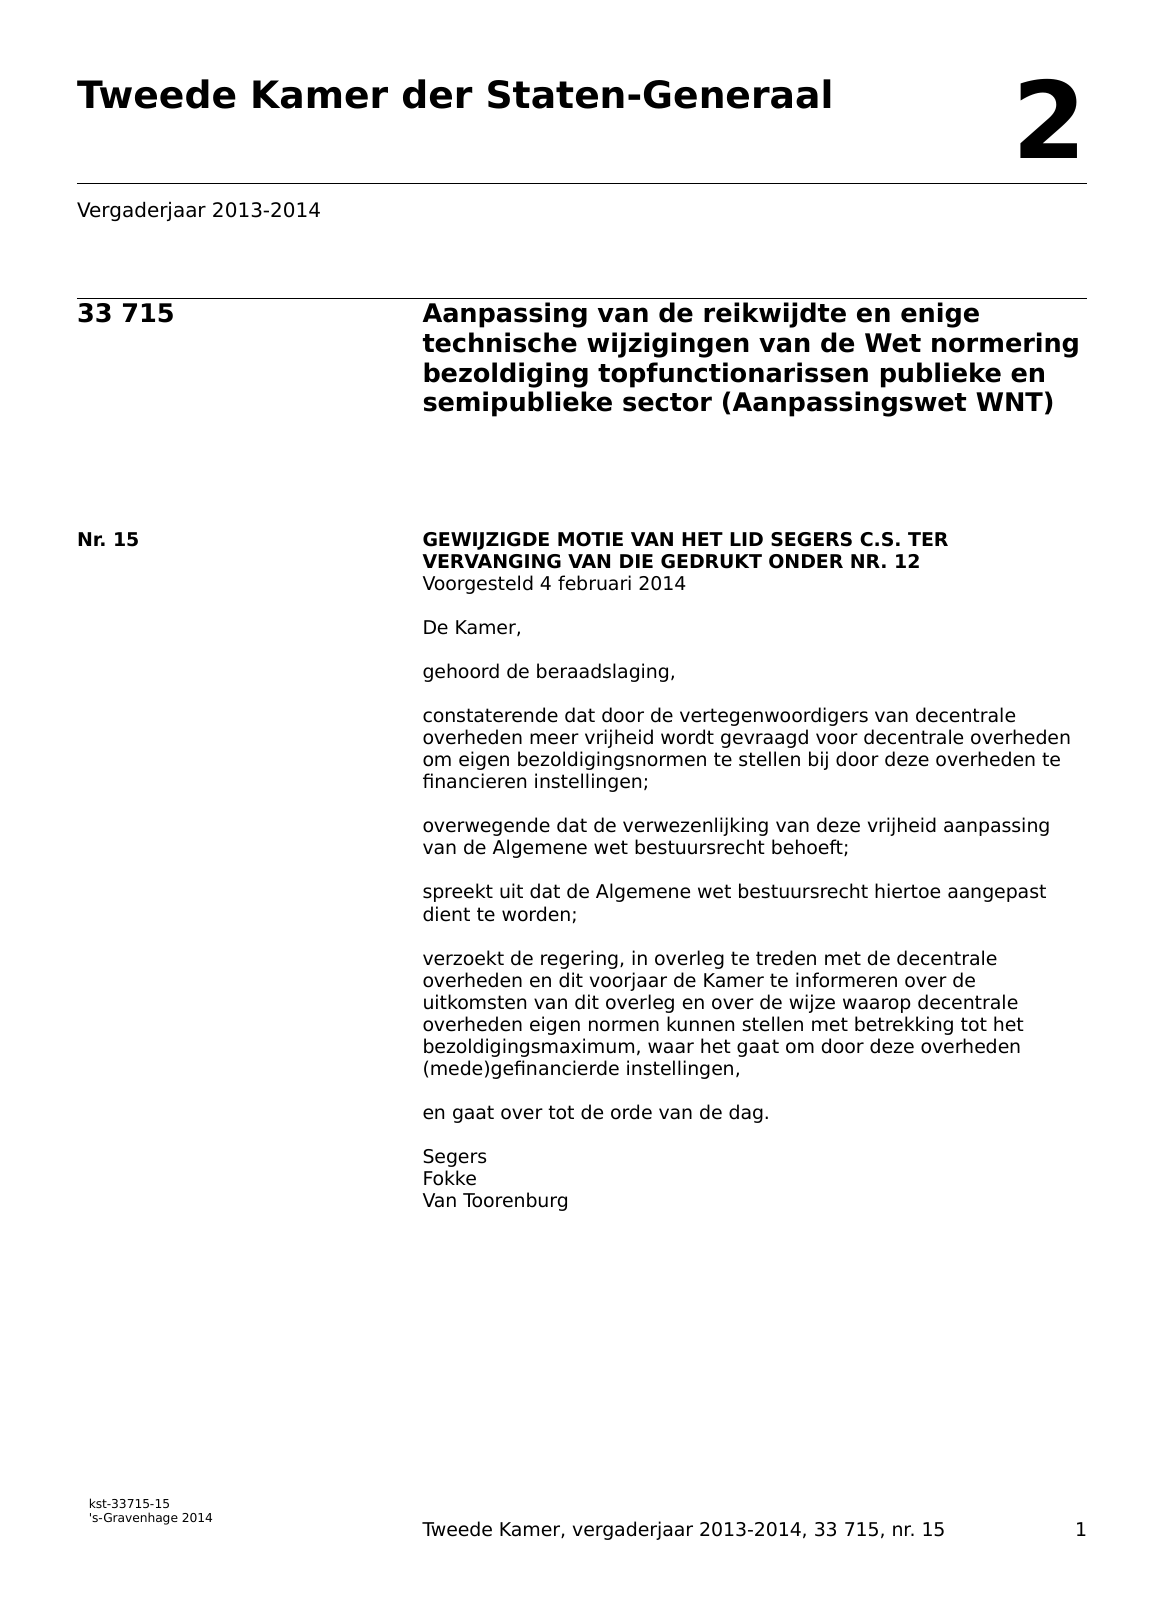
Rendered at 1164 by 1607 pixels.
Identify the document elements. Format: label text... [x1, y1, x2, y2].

text spreekt uit dat de Algemene wet bestuursrecht hiertoe aangepast dient te worden; [422, 881, 1087, 925]
text verzoekt de regering, in overleg te treden met de decentrale overheden en dit voorjaar de Kamer te informeren over de uitkomsten van dit overleg en over de wijze waarop decentrale overheden eigen normen kunnen stellen met betrekking tot het bezoldigingsmaximum, waar het gaat om door deze overheden (mede)gefinancierde instellingen, [422, 948, 1087, 1079]
subtitle Nr. 15 GEWIJZIGDE MOTIE VAN HET LID SEGERS C.S. TER VERVANGING VAN DIE GEDRUKT ONDER NR. 12 [77, 529, 1087, 573]
text Van Toorenburg [422, 1190, 1087, 1212]
text 's-Gravenhage 2014 [88, 1511, 323, 1525]
text Fokke [422, 1168, 1087, 1190]
text en gaat over tot de orde van de dag. [422, 1102, 1087, 1124]
subtitle 33 715 Aanpassing van de reikwijdte en enige technische wijzigingen van de Wet normering bezoldiging topfunctionarissen publieke en semipublieke sector (Aanpassingswet WNT) [77, 299, 1087, 418]
text Segers [422, 1146, 1087, 1168]
table_header Tweede Kamer der Staten-Generaal [77, 59, 886, 183]
text De Kamer, [422, 617, 1087, 639]
text gehoord de beraadslaging, [422, 661, 1087, 683]
table_header 2 [886, 59, 1087, 183]
text overwegende dat de verwezenlijking van deze vrijheid aanpassing van de Algemene wet bestuursrecht behoeft; [422, 815, 1087, 859]
text constaterende dat door de vertegenwoordigers van decentrale overheden meer vrijheid wordt gevraagd voor decentrale overheden om eigen bezoldigingsnormen te stellen bij door deze overheden te financieren instellingen; [422, 705, 1087, 793]
text Voorgesteld 4 februari 2014 [422, 573, 1087, 595]
table_cell Vergaderjaar 2013-2014 [77, 184, 1087, 298]
text kst-33715-15 [88, 1497, 323, 1511]
